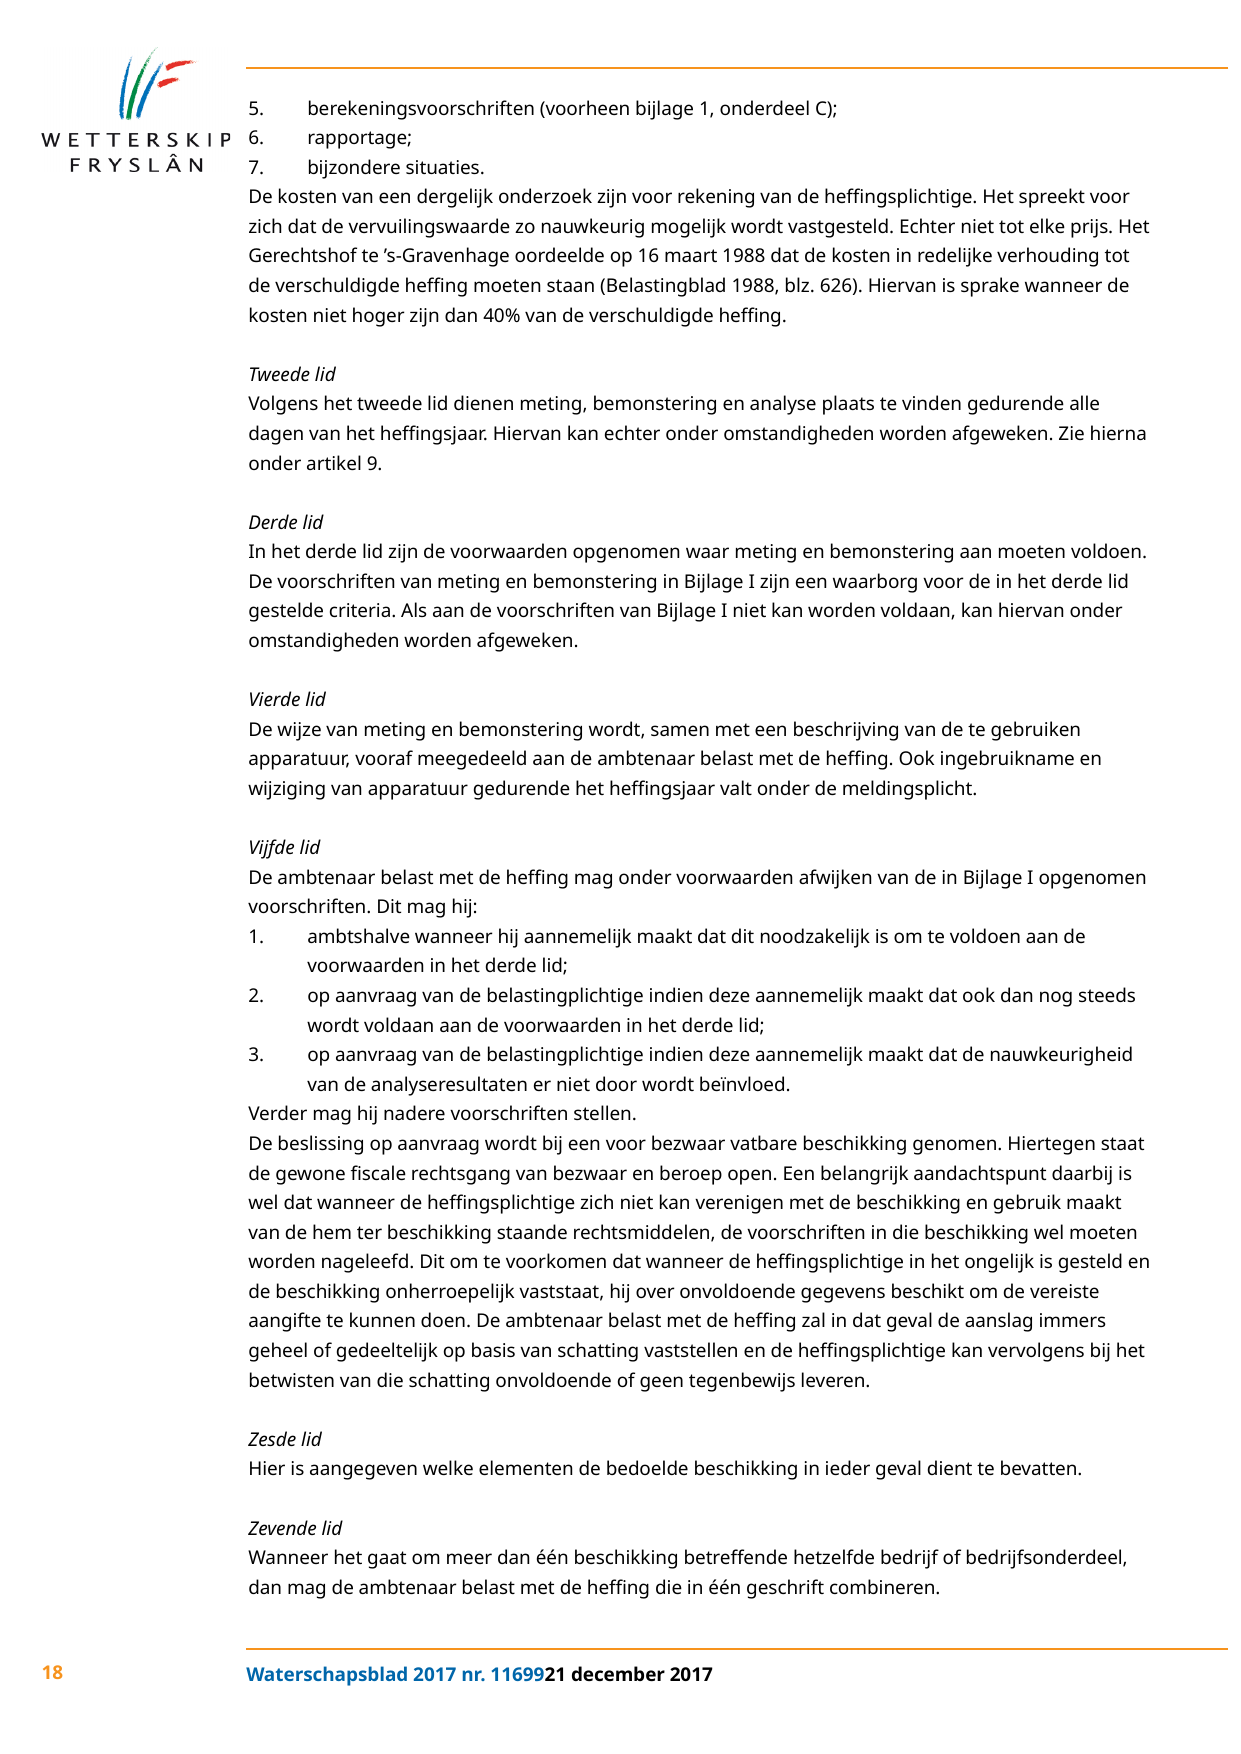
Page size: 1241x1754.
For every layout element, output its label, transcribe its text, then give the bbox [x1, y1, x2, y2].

text De beslissing op aanvraag wordt bij een voor bezwaar vatbare beschikking genomen. Hiertegen staat de gewone fiscale rechtsgang van bezwaar en beroep open. Een belangrijk aandachtspunt daarbij is wel dat wanneer de heffingsplichtige zich niet kan verenigen met de beschikking en gebruik maakt van de hem ter beschikking staande rechtsmiddelen, de voorschriften in die beschikking wel moeten worden nageleefd. Dit om te voorkomen dat wanneer de heffingsplichtige in het ongelijk is gesteld en de beschikking onherroepelijk vaststaat, hij over onvoldoende gegevens beschikt om de vereiste aangifte te kunnen doen. De ambtenaar belast met de heffing zal in dat geval de aanslag immers geheel of gedeeltelijk op basis van schatting vaststellen en de heffingsplichtige kan vervolgens bij het betwisten van die schatting onvoldoende of geen tegenbewijs leveren. [248, 1130, 1152, 1393]
text Verder mag hij nadere voorschriften stellen. [248, 1101, 1152, 1126]
text Vijfde lid [248, 834, 1152, 860]
list bijzondere situaties. [248, 154, 1152, 180]
list op aanvraag van de belastingplichtige indien deze aannemelijk maakt dat de nauwkeurigheid van de analyseresultaten er niet door wordt beïnvloed. [248, 1041, 1152, 1097]
picture [41, 47, 231, 172]
list berekeningsvoorschriften (voorheen bijlage 1, onderdeel C); [248, 95, 1152, 121]
text In het derde lid zijn de voorwaarden opgenomen waar meting en bemonstering aan moeten voldoen. De voorschriften van meting en bemonstering in Bijlage I zijn een waarborg voor de in het derde lid gestelde criteria. Als aan de voorschriften van Bijlage I niet kan worden voldaan, kan hiervan onder omstandigheden worden afgeweken. [248, 538, 1152, 653]
list ambtshalve wanneer hij aannemelijk maakt dat dit noodzakelijk is om te voldoen aan de voorwaarden in het derde lid; [248, 923, 1152, 978]
text De wijze van meting en bemonstering wordt, samen met een beschrijving van de te gebruiken apparatuur, vooraf meegedeeld aan de ambtenaar belast met de heffing. Ook ingebruikname en wijziging van apparatuur gedurende het heffingsjaar valt onder de meldingsplicht. [248, 716, 1152, 801]
text Vierde lid [248, 686, 1152, 712]
text Wanneer het gaat om meer dan één beschikking betreffende hetzelfde bedrijf of bedrijfsonderdeel, dan mag de ambtenaar belast met de heffing die in één geschrift combineren. [248, 1544, 1152, 1600]
text Hier is aangegeven welke elementen de bedoelde beschikking in ieder geval dient te bevatten. [248, 1456, 1152, 1481]
text De kosten van een dergelijk onderzoek zijn voor rekening van de heffingsplichtige. Het spreekt voor zich dat de vervuilingswaarde zo nauwkeurig mogelijk wordt vastgesteld. Echter niet tot elke prijs. Het Gerechtshof te ’s-Gravenhage oordeelde op 16 maart 1988 dat de kosten in redelijke verhouding tot de verschuldigde heffing moeten staan (Belastingblad 1988, blz. 626). Hiervan is sprake wanneer de kosten niet hoger zijn dan 40% van de verschuldigde heffing. [248, 183, 1152, 328]
list op aanvraag van de belastingplichtige indien deze aannemelijk maakt dat ook dan nog steeds wordt voldaan aan de voorwaarden in het derde lid; [248, 982, 1152, 1038]
text Zevende lid [248, 1515, 1152, 1541]
text Zesde lid [248, 1426, 1152, 1452]
list rapportage; [248, 124, 1152, 150]
text Derde lid [248, 509, 1152, 535]
text Volgens het tweede lid dienen meting, bemonstering en analyse plaats te vinden gedurende alle dagen van het heffingsjaar. Hiervan kan echter onder omstandigheden worden afgeweken. Zie hierna onder artikel 9. [248, 391, 1152, 476]
text Tweede lid [248, 361, 1152, 387]
text De ambtenaar belast met de heffing mag onder voorwaarden afwijken van de in Bijlage I opgenomen voorschriften. Dit mag hij: [248, 864, 1152, 919]
